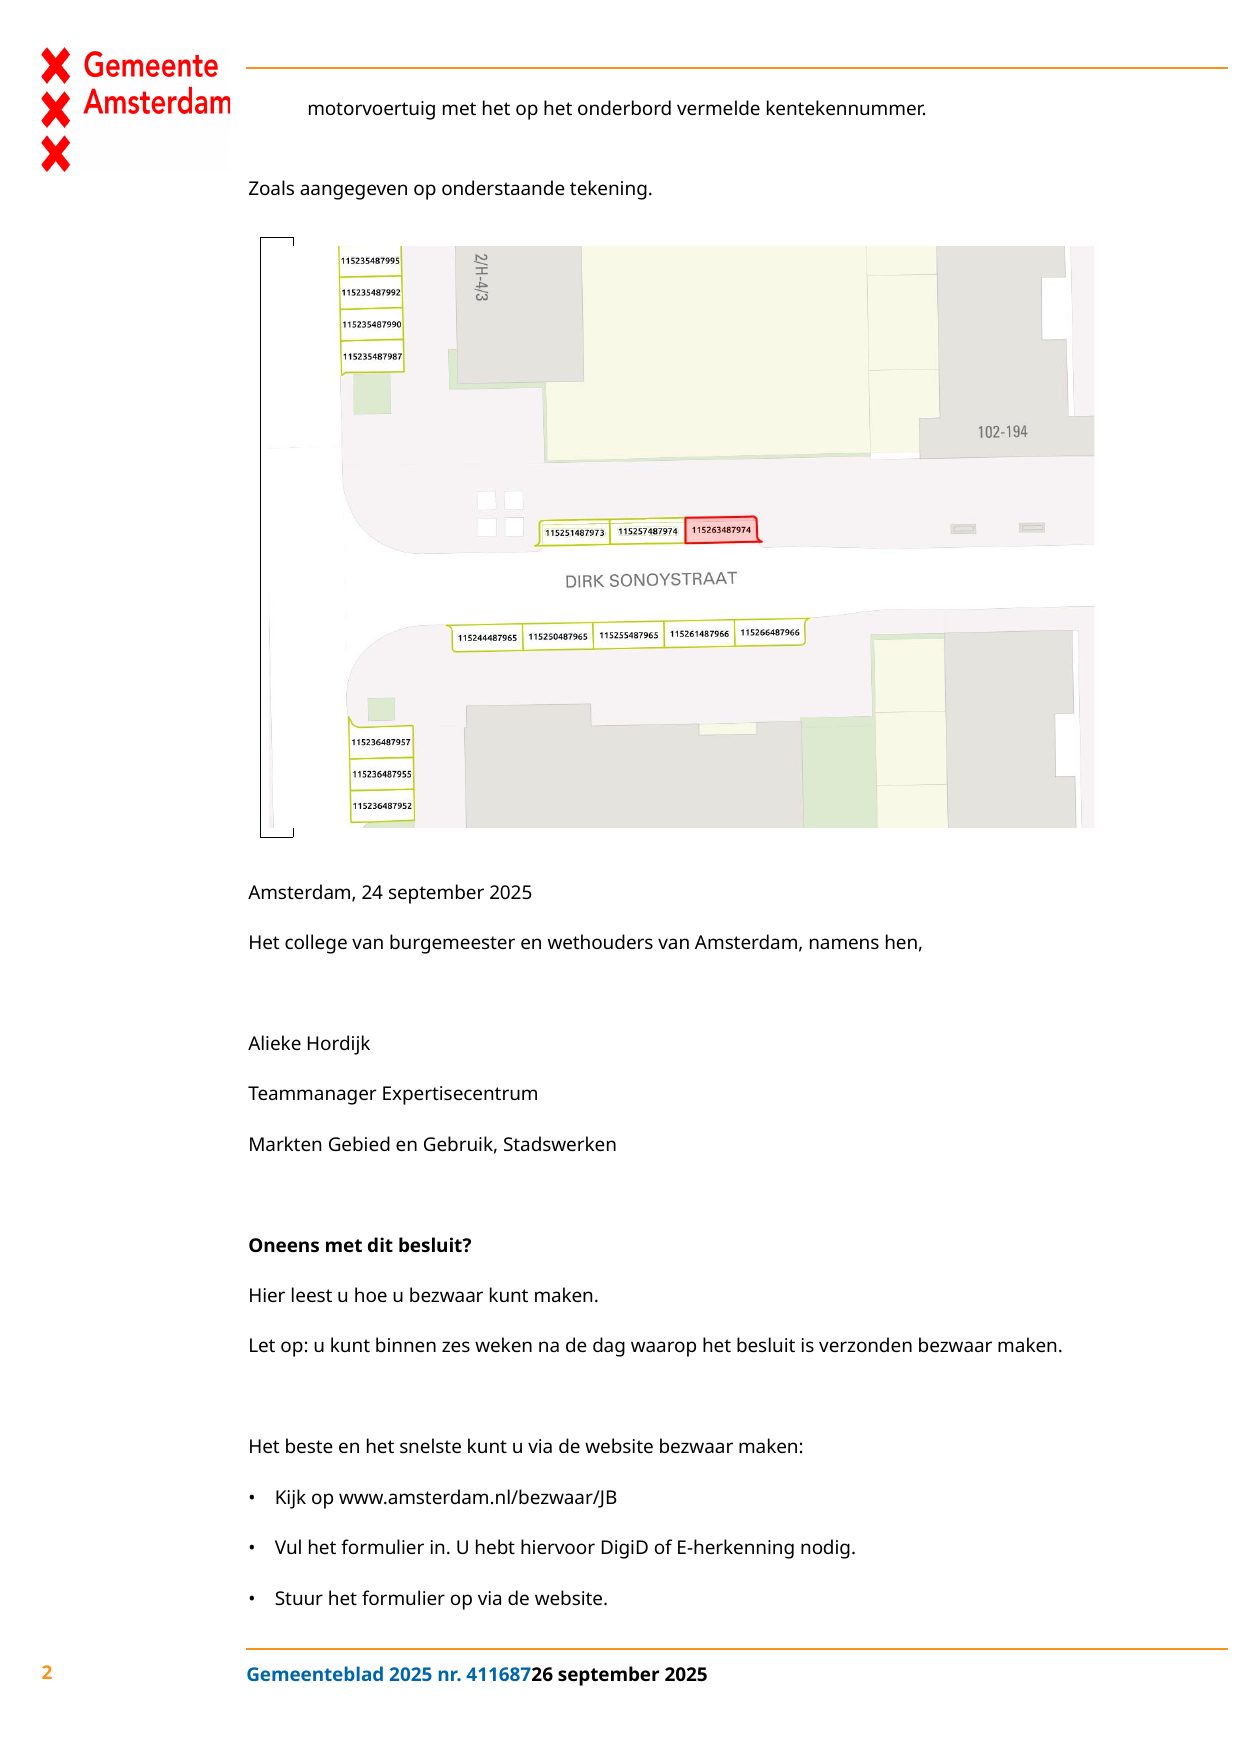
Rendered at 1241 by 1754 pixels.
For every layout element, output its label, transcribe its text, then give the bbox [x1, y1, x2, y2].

text Het beste en het snelste kunt u via de website bezwaar maken: [248, 1433, 1152, 1459]
text Let op: u kunt binnen zes weken na de dag waarop het besluit is verzonden bezwaar maken. [248, 1333, 1152, 1358]
picture [41, 47, 231, 172]
text Zoals aangegeven op onderstaande tekening. [248, 175, 1152, 201]
text • Stuur het formulier op via de website. [248, 1585, 1152, 1610]
text • Vul het formulier in. U hebt hiervoor DigiD of E-herkenning nodig. [248, 1534, 1152, 1560]
text Teammanager Expertisecentrum [248, 1081, 1152, 1106]
text Alieke Hordijk [248, 1030, 1152, 1056]
text Hier leest u hoe u bezwaar kunt maken. [248, 1282, 1152, 1308]
text Amsterdam, 24 september 2025 [248, 879, 1152, 904]
text • Kijk op www.amsterdam.nl/bezwaar/JB [248, 1484, 1152, 1509]
text Het college van burgemeester en wethouders van Amsterdam, namens hen, [248, 929, 1152, 955]
list motorvoertuig met het op het onderbord vermelde kentekennummer. [248, 95, 1152, 121]
picture [268, 246, 1095, 828]
text Markten Gebied en Gebruik, Stadswerken [248, 1131, 1152, 1157]
text Oneens met dit besluit? [248, 1232, 1152, 1257]
